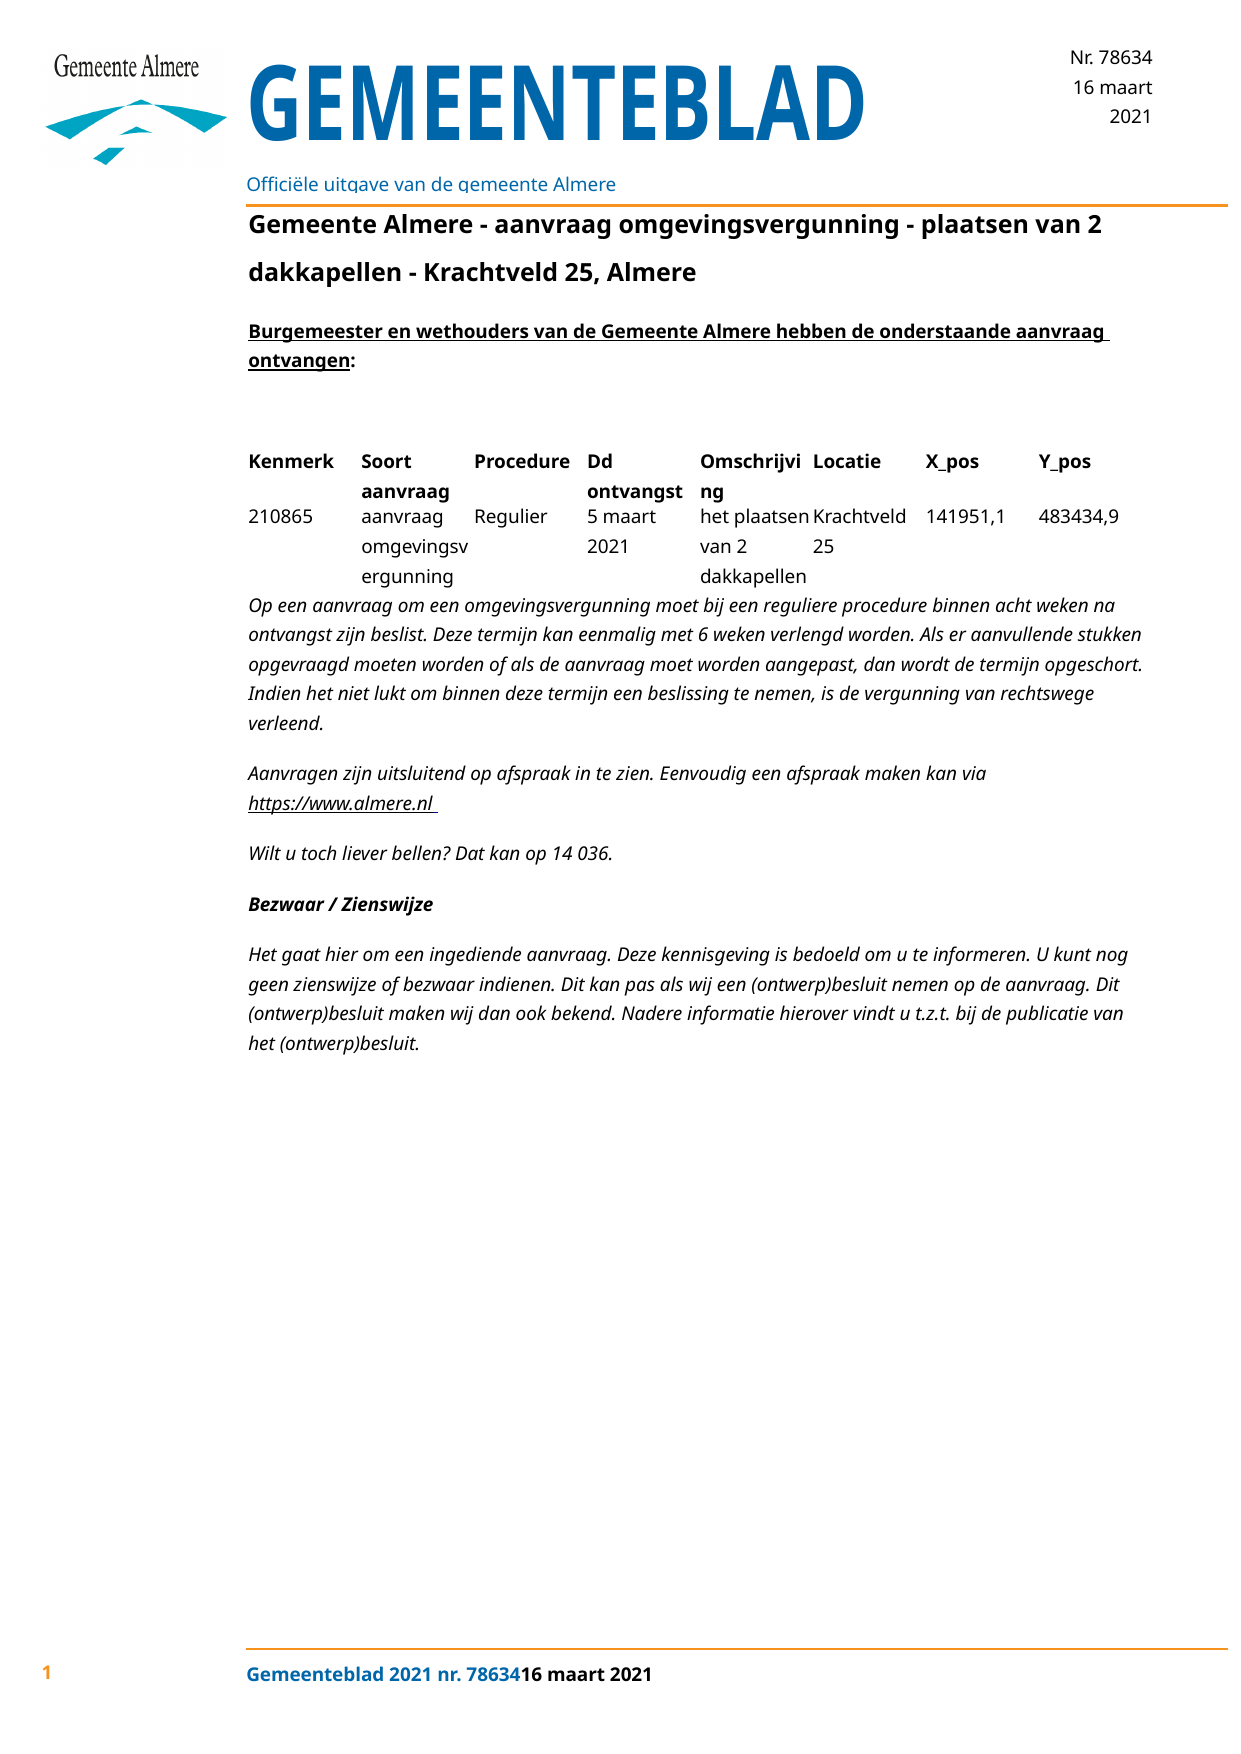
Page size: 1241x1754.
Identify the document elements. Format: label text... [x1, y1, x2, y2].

table_header Dd ontvangst [587, 449, 700, 504]
table_header X_pos [926, 449, 1038, 504]
text Op een aanvraag om een omgevingsvergunning moet bij een reguliere procedure binnen acht weken na ontvangst zijn beslist. Deze termijn kan eenmalig met 6 weken verlengd worden. Als er aanvullende stukken opgevraagd moeten worden of als de aanvraag moet worden aangepast, dan wordt de termijn opgeschort. Indien het niet lukt om binnen deze termijn een beslissing te nemen, is de vergunning van rechtswege verleend. [248, 592, 1152, 736]
table_header Procedure [474, 449, 587, 504]
text Aanvragen zijn uitsluitend op afspraak in te zien. Eenvoudig een afspraak maken kan via https://www.almere.nl [248, 761, 1152, 816]
table_header Locatie [813, 449, 926, 504]
table_header Omschrijving [700, 449, 813, 504]
table_cell 483434,9 [1039, 504, 1152, 589]
table_cell Regulier [474, 504, 587, 589]
text Het gaat hier om een ingediende aanvraag. Deze kennisgeving is bedoeld om u te informeren. U kunt nog geen zienswijze of bezwaar indienen. Dit kan pas als wij een (ontwerp)besluit nemen op de aanvraag. Dit (ontwerp)besluit maken wij dan ook bekend. Nadere informatie hierover vindt u t.z.t. bij de publicatie van het (ontwerp)besluit. [248, 941, 1152, 1056]
table_cell 210865 [248, 504, 361, 589]
table_header Soort aanvraag [361, 449, 474, 504]
table_header Kenmerk [248, 449, 361, 504]
table_cell aanvraag omgevingsvergunning [361, 504, 474, 589]
table_header Y_pos [1039, 449, 1152, 504]
table_cell het plaatsen van 2 dakkapellen [700, 504, 813, 589]
picture [41, 47, 231, 172]
text Bezwaar / Zienswijze [248, 891, 1152, 917]
text Burgemeester en wethouders van de Gemeente Almere hebben de onderstaande aanvraag ontvangen: [248, 318, 1152, 373]
text Wilt u toch liever bellen? Dat kan op 14 036. [248, 841, 1152, 866]
table_cell 141951,1 [926, 504, 1038, 589]
table_cell Krachtveld 25 [813, 504, 926, 589]
text Gemeente Almere - aanvraag omgevingsvergunning - plaatsen van 2 dakkapellen - Krachtveld 25, Almere [248, 207, 1152, 288]
table_cell 5 maart 2021 [587, 504, 700, 589]
